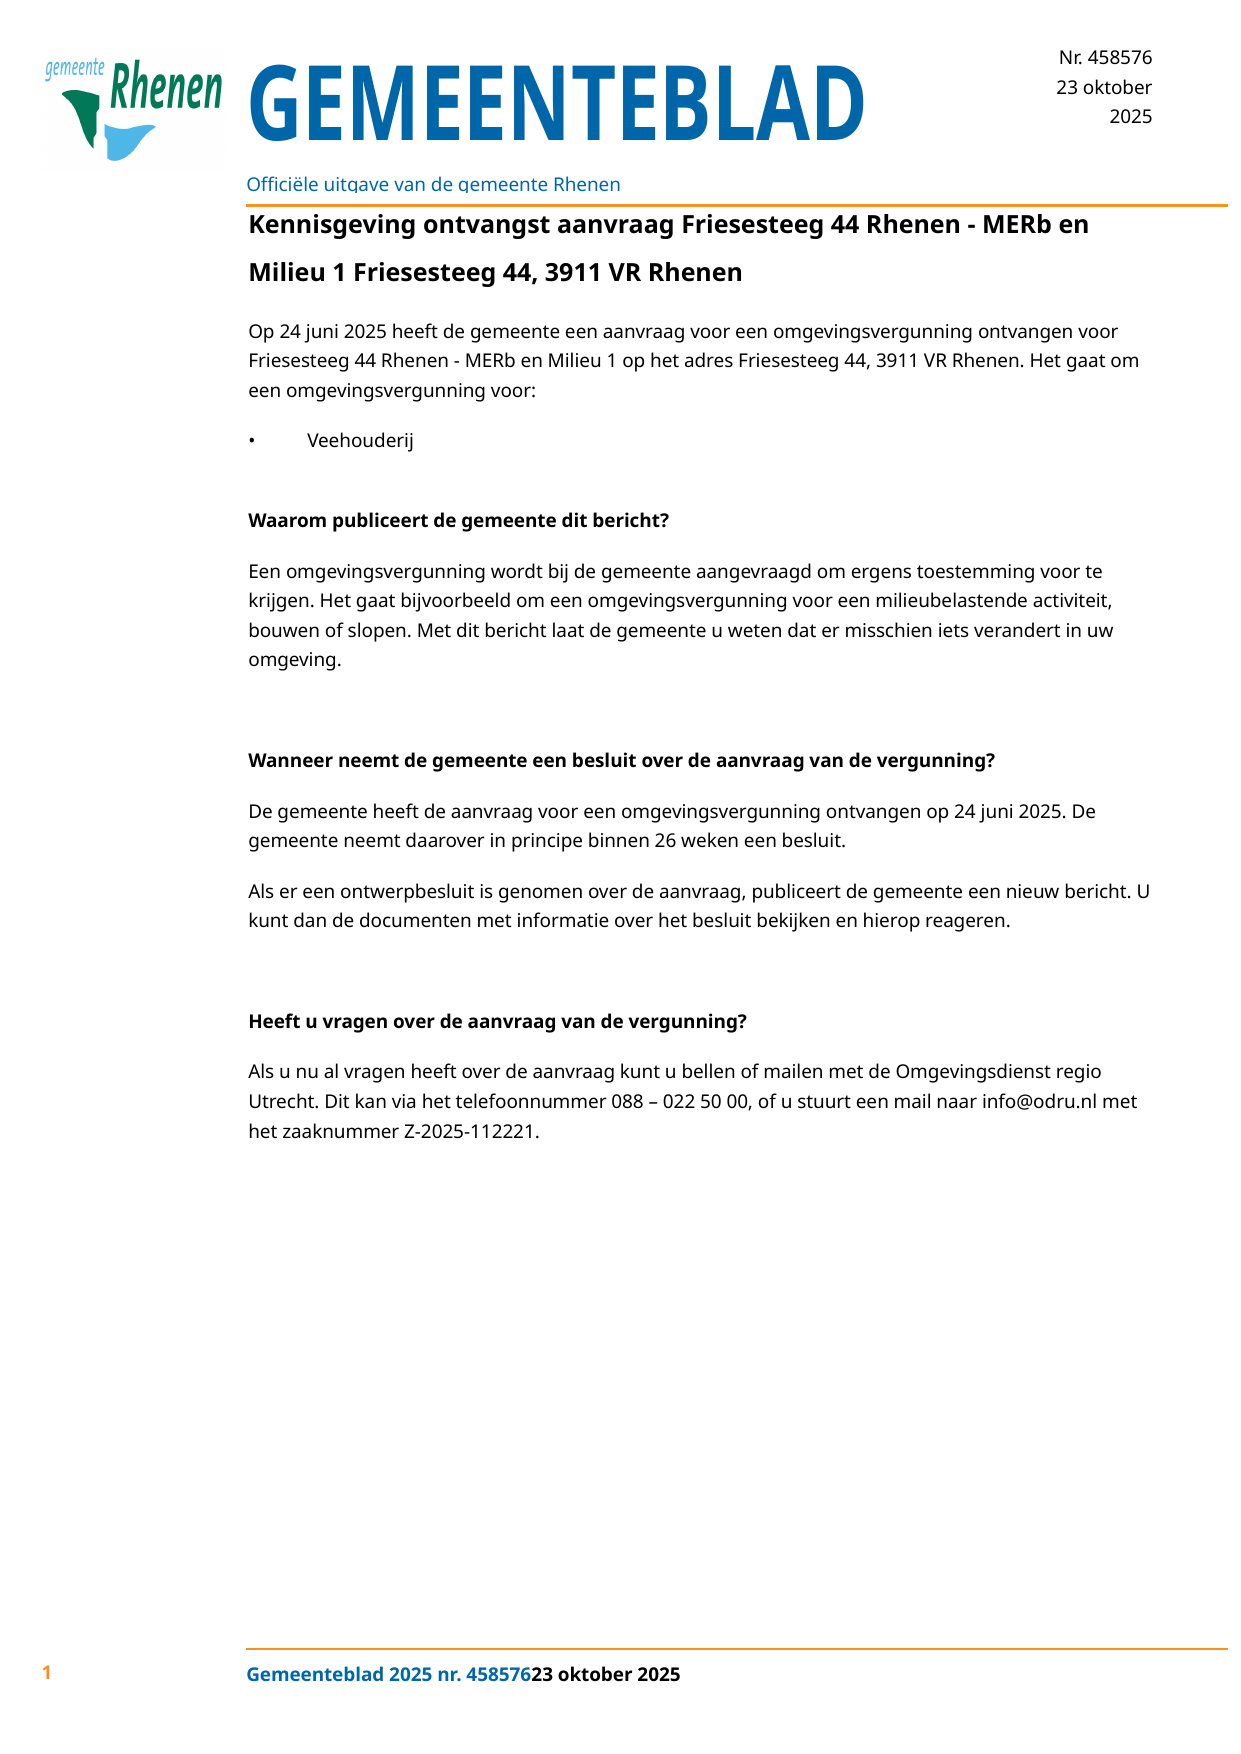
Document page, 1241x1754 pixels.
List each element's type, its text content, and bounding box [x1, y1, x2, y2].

text De gemeente heeft de aanvraag voor een omgevingsvergunning ontvangen op 24 juni 2025. De gemeente neemt daarover in principe binnen 26 weken een besluit. [248, 798, 1152, 853]
text Als u nu al vragen heeft over de aanvraag kunt u bellen of mailen met de Omgevingsdienst regio Utrecht. Dit kan via het telefoonnummer 088 – 022 50 00, of u stuurt een mail naar info@odru.nl met het zaaknummer Z-2025-112221. [248, 1059, 1152, 1144]
text Waarom publiceert de gemeente dit bericht? [248, 507, 1152, 533]
picture [41, 47, 231, 172]
text Een omgevingsvergunning wordt bij de gemeente aangevraagd om ergens toestemming voor te krijgen. Het gaat bijvoorbeeld om een omgevingsvergunning voor een milieubelastende activiteit, bouwen of slopen. Met dit bericht laat de gemeente u weten dat er misschien iets verandert in uw omgeving. [248, 558, 1152, 672]
text Wanneer neemt de gemeente een besluit over de aanvraag van de vergunning? [248, 747, 1152, 773]
text Kennisgeving ontvangst aanvraag Friesesteeg 44 Rhenen - MERb en Milieu 1 Friesesteeg 44, 3911 VR Rhenen [248, 207, 1152, 288]
list Veehouderij [248, 427, 1152, 453]
text Heeft u vragen over de aanvraag van de vergunning? [248, 1008, 1152, 1034]
text Op 24 juni 2025 heeft de gemeente een aanvraag voor een omgevingsvergunning ontvangen voor Friesesteeg 44 Rhenen - MERb en Milieu 1 op het adres Friesesteeg 44, 3911 VR Rhenen. Het gaat om een omgevingsvergunning voor: [248, 318, 1152, 403]
text Als er een ontwerpbesluit is genomen over de aanvraag, publiceert de gemeente een nieuw bericht. U kunt dan de documenten met informatie over het besluit bekijken en hierop reageren. [248, 878, 1152, 933]
